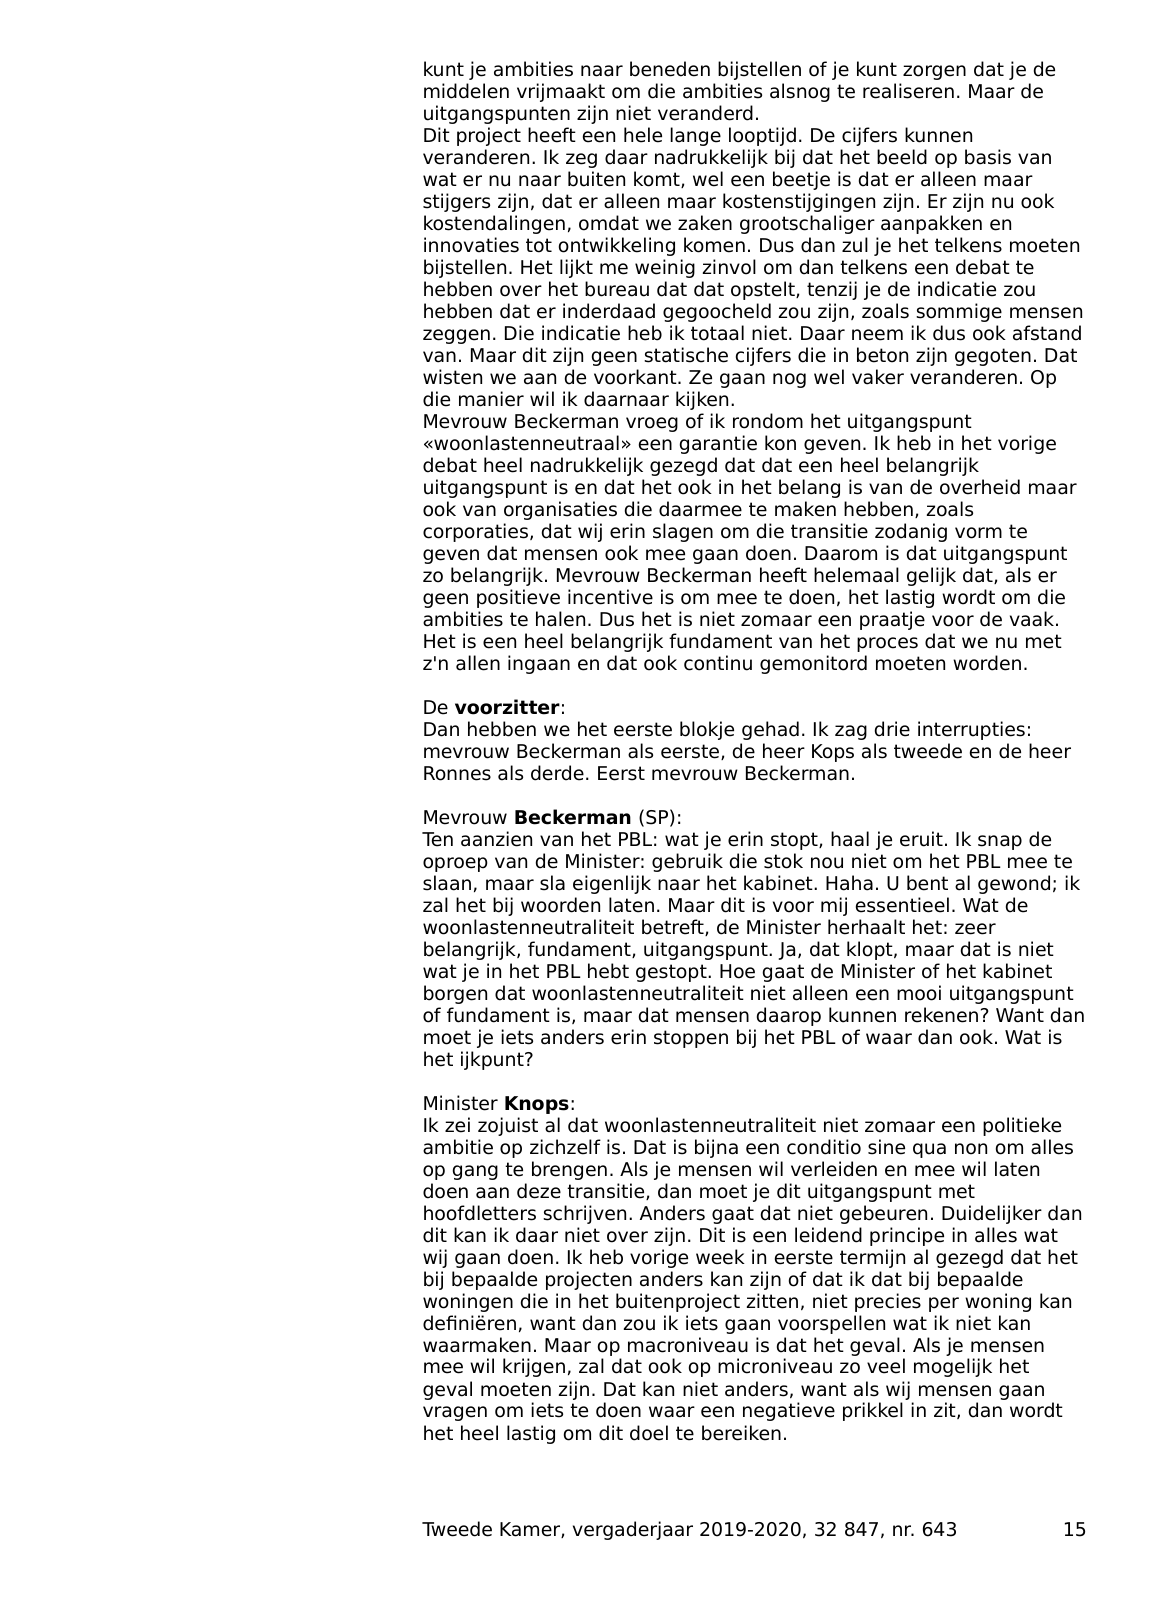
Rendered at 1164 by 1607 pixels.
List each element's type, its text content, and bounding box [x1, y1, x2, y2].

text Ten aanzien van het PBL: wat je erin stopt, haal je eruit. Ik snap de oproep van de Minister: gebruik die stok nou niet om het PBL mee te slaan, maar sla eigenlijk naar het kabinet. Haha. U bent al gewond; ik zal het bij woorden laten. Maar dit is voor mij essentieel. Wat de woonlastenneutraliteit betreft, de Minister herhaalt het: zeer belangrijk, fundament, uitgangspunt. Ja, dat klopt, maar dat is niet wat je in het PBL hebt gestopt. Hoe gaat de Minister of het kabinet borgen dat woonlastenneutraliteit niet alleen een mooi uitgangspunt of fundament is, maar dat mensen daarop kunnen rekenen? Want dan moet je iets anders erin stoppen bij het PBL of waar dan ook. Wat is het ijkpunt? [422, 829, 1087, 1071]
text De voorzitter: [422, 697, 1087, 719]
text Minister Knops: [422, 1093, 1087, 1115]
text Ik zei zojuist al dat woonlastenneutraliteit niet zomaar een politieke ambitie op zichzelf is. Dat is bijna een conditio sine qua non om alles op gang te brengen. Als je mensen wil verleiden en mee wil laten doen aan deze transitie, dan moet je dit uitgangspunt met hoofdletters schrijven. Anders gaat dat niet gebeuren. Duidelijker dan dit kan ik daar niet over zijn. Dit is een leidend principe in alles wat wij gaan doen. Ik heb vorige week in eerste termijn al gezegd dat het bij bepaalde projecten anders kan zijn of dat ik dat bij bepaalde woningen die in het buitenproject zitten, niet precies per woning kan definiëren, want dan zou ik iets gaan voorspellen wat ik niet kan waarmaken. Maar op macroniveau is dat het geval. Als je mensen mee wil krijgen, zal dat ook op microniveau zo veel mogelijk het geval moeten zijn. Dat kan niet anders, want als wij mensen gaan vragen om iets te doen waar een negatieve prikkel in zit, dan wordt het heel lastig om dit doel te bereiken. [422, 1115, 1087, 1444]
text Mevrouw Beckerman vroeg of ik rondom het uitgangspunt «woonlastenneutraal» een garantie kon geven. Ik heb in het vorige debat heel nadrukkelijk gezegd dat dat een heel belangrijk uitgangspunt is en dat het ook in het belang is van de overheid maar ook van organisaties die daarmee te maken hebben, zoals corporaties, dat wij erin slagen om die transitie zodanig vorm te geven dat mensen ook mee gaan doen. Daarom is dat uitgangspunt zo belangrijk. Mevrouw Beckerman heeft helemaal gelijk dat, als er geen positieve incentive is om mee te doen, het lastig wordt om die ambities te halen. Dus het is niet zomaar een praatje voor de vaak. Het is een heel belangrijk fundament van het proces dat we nu met z'n allen ingaan en dat ook continu gemonitord moeten worden. [422, 411, 1087, 674]
text Mevrouw Beckerman (SP): [422, 807, 1087, 829]
text Dan hebben we het eerste blokje gehad. Ik zag drie interrupties: mevrouw Beckerman als eerste, de heer Kops als tweede en de heer Ronnes als derde. Eerst mevrouw Beckerman. [422, 719, 1087, 784]
text Dit project heeft een hele lange looptijd. De cijfers kunnen veranderen. Ik zeg daar nadrukkelijk bij dat het beeld op basis van wat er nu naar buiten komt, wel een beetje is dat er alleen maar stijgers zijn, dat er alleen maar kostenstijgingen zijn. Er zijn nu ook kostendalingen, omdat we zaken grootschaliger aanpakken en innovaties tot ontwikkeling komen. Dus dan zul je het telkens moeten bijstellen. Het lijkt me weinig zinvol om dan telkens een debat te hebben over het bureau dat dat opstelt, tenzij je de indicatie zou hebben dat er inderdaad gegoocheld zou zijn, zoals sommige mensen zeggen. Die indicatie heb ik totaal niet. Daar neem ik dus ook afstand van. Maar dit zijn geen statische cijfers die in beton zijn gegoten. Dat wisten we aan de voorkant. Ze gaan nog wel vaker veranderen. Op die manier wil ik daarnaar kijken. [422, 125, 1087, 411]
text kunt je ambities naar beneden bijstellen of je kunt zorgen dat je de middelen vrijmaakt om die ambities alsnog te realiseren. Maar de uitgangspunten zijn niet veranderd. [422, 59, 1087, 125]
